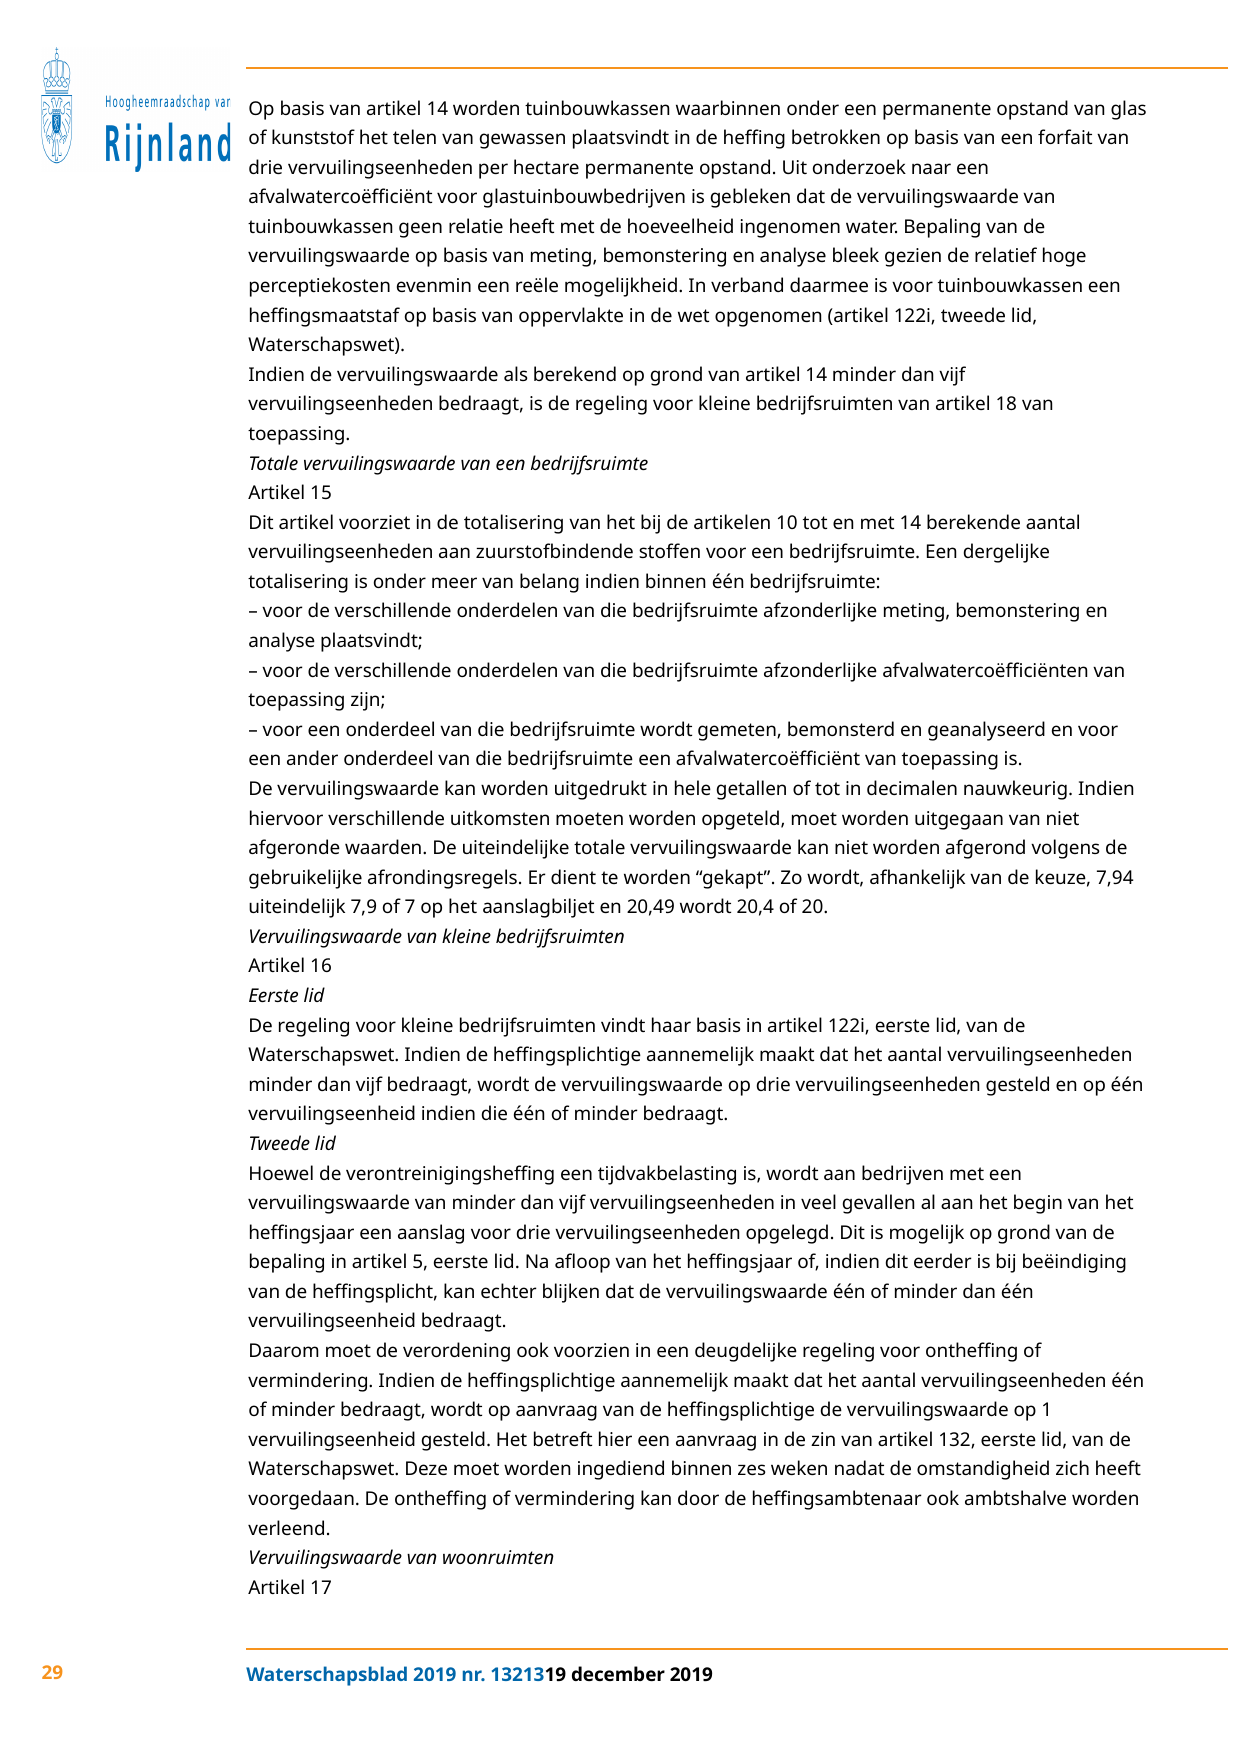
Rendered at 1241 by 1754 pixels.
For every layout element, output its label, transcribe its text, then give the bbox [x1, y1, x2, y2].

text Dit artikel voorziet in de totalisering van het bij de artikelen 10 tot en met 14 berekende aantal vervuilingseenheden aan zuurstofbindende stoffen voor een bedrijfsruimte. Een dergelijke totalisering is onder meer van belang indien binnen één bedrijfsruimte: [248, 509, 1152, 594]
text De regeling voor kleine bedrijfsruimten vindt haar basis in artikel 122i, eerste lid, van de Waterschapswet. Indien de heffingsplichtige aannemelijk maakt dat het aantal vervuilingseenheden minder dan vijf bedraagt, wordt de vervuilingswaarde op drie vervuilingseenheden gesteld en op één vervuilingseenheid indien die één of minder bedraagt. [248, 1012, 1152, 1126]
text Op basis van artikel 14 worden tuinbouwkassen waarbinnen onder een permanente opstand van glas of kunststof het telen van gewassen plaatsvindt in de heffing betrokken op basis van een forfait van drie vervuilingseenheden per hectare permanente opstand. Uit onderzoek naar een afvalwatercoëfficiënt voor glastuinbouwbedrijven is gebleken dat de vervuilingswaarde van tuinbouwkassen geen relatie heeft met de hoeveelheid ingenomen water. Bepaling van de vervuilingswaarde op basis van meting, bemonstering en analyse bleek gezien de relatief hoge perceptiekosten evenmin een reële mogelijkheid. In verband daarmee is voor tuinbouwkassen een heffingsmaatstaf op basis van oppervlakte in de wet opgenomen (artikel 122i, tweede lid, Waterschapswet). [248, 95, 1152, 357]
text Eerste lid [248, 982, 1152, 1008]
text Artikel 15 [248, 479, 1152, 505]
text – voor de verschillende onderdelen van die bedrijfsruimte afzonderlijke afvalwatercoëfficiënten van toepassing zijn; [248, 657, 1152, 712]
text Daarom moet de verordening ook voorzien in een deugdelijke regeling voor ontheffing of vermindering. Indien de heffingsplichtige aannemelijk maakt dat het aantal vervuilingseenheden één of minder bedraagt, wordt op aanvraag van de heffingsplichtige de vervuilingswaarde op 1 vervuilingseenheid gesteld. Het betreft hier een aanvraag in de zin van artikel 132, eerste lid, van de Waterschapswet. Deze moet worden ingediend binnen zes weken nadat de omstandigheid zich heeft voorgedaan. De ontheffing of vermindering kan door de heffingsambtenaar ook ambtshalve worden verleend. [248, 1337, 1152, 1541]
text De vervuilingswaarde kan worden uitgedrukt in hele getallen of tot in decimalen nauwkeurig. Indien hiervoor verschillende uitkomsten moeten worden opgeteld, moet worden uitgegaan van niet afgeronde waarden. De uiteindelijke totale vervuilingswaarde kan niet worden afgerond volgens de gebruikelijke afrondingsregels. Er dient te worden “gekapt”. Zo wordt, afhankelijk van de keuze, 7,94 uiteindelijk 7,9 of 7 op het aanslagbiljet en 20,49 wordt 20,4 of 20. [248, 775, 1152, 919]
text Tweede lid [248, 1130, 1152, 1156]
picture [41, 47, 231, 172]
text Totale vervuilingswaarde van een bedrijfsruimte [248, 450, 1152, 476]
text – voor een onderdeel van die bedrijfsruimte wordt gemeten, bemonsterd en geanalyseerd en voor een ander onderdeel van die bedrijfsruimte een afvalwatercoëfficiënt van toepassing is. [248, 716, 1152, 771]
text Hoewel de verontreinigingsheffing een tijdvakbelasting is, wordt aan bedrijven met een vervuilingswaarde van minder dan vijf vervuilingseenheden in veel gevallen al aan het begin van het heffingsjaar een aanslag voor drie vervuilingseenheden opgelegd. Dit is mogelijk op grond van de bepaling in artikel 5, eerste lid. Na afloop van het heffingsjaar of, indien dit eerder is bij beëindiging van de heffingsplicht, kan echter blijken dat de vervuilingswaarde één of minder dan één vervuilingseenheid bedraagt. [248, 1160, 1152, 1333]
text Vervuilingswaarde van woonruimten [248, 1544, 1152, 1570]
text Artikel 17 [248, 1574, 1152, 1600]
text Indien de vervuilingswaarde als berekend op grond van artikel 14 minder dan vijf vervuilingseenheden bedraagt, is de regeling voor kleine bedrijfsruimten van artikel 18 van toepassing. [248, 361, 1152, 446]
text Artikel 16 [248, 953, 1152, 978]
text – voor de verschillende onderdelen van die bedrijfsruimte afzonderlijke meting, bemonstering en analyse plaatsvindt; [248, 598, 1152, 653]
text Vervuilingswaarde van kleine bedrijfsruimten [248, 923, 1152, 949]
